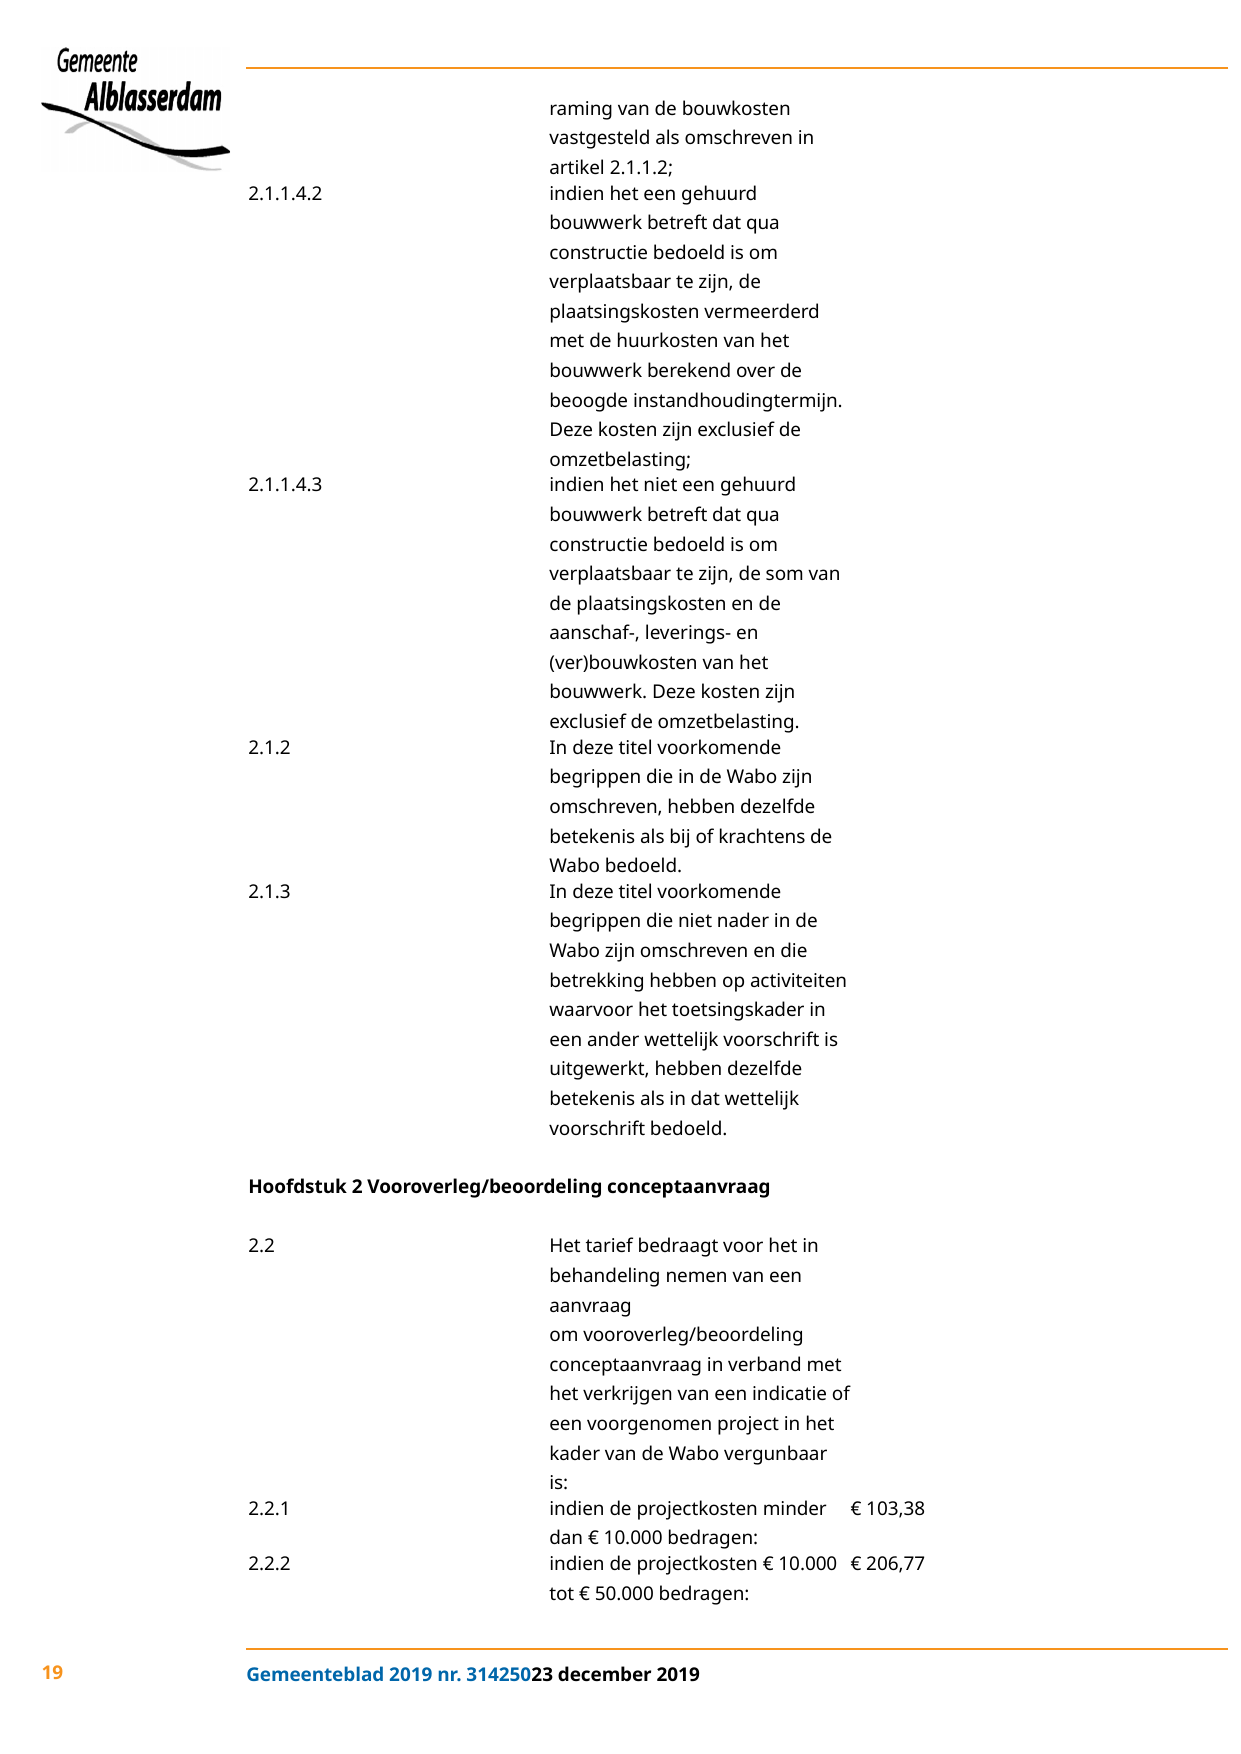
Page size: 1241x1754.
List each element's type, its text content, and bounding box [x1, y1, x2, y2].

table_cell 2.1.1.4.3 [248, 472, 549, 734]
table_cell In deze titel voorkomende begrippen die in de Wabo zijn omschreven, hebben dezelfde betekenis als bij of krachtens de Wabo bedoeld. [549, 734, 850, 878]
table_cell In deze titel voorkomende begrippen die niet nader in de Wabo zijn omschreven en die betrekking hebben op activiteiten waarvoor het toetsingskader in een ander wettelijk voorschrift is uitgewerkt, hebben dezelfde betekenis als in dat wettelijk voorschrift bedoeld. [549, 878, 850, 1141]
table_header [850, 1233, 1152, 1495]
table_cell indien het een gehuurd bouwwerk betreft dat qua constructie bedoeld is om verplaatsbaar te zijn, de plaatsingskosten vermeerderd met de huurkosten van het bouwwerk berekend over de beoogde instandhoudingtermijn. Deze kosten zijn exclusief de omzetbelasting; [549, 180, 850, 472]
table_cell 2.1.2 [248, 734, 549, 878]
table_cell [850, 472, 1152, 734]
table_cell 2.1.3 [248, 878, 549, 1141]
table_cell 2.1.1.4.2 [248, 180, 549, 472]
table_cell 2.2.2 [248, 1550, 549, 1606]
table_cell [850, 95, 1152, 180]
table_cell indien het niet een gehuurd bouwwerk betreft dat qua constructie bedoeld is om verplaatsbaar te zijn, de som van de plaatsingskosten en de aanschaf-, leverings- en (ver)bouwkosten van het bouwwerk. Deze kosten zijn exclusief de omzetbelasting. [549, 472, 850, 734]
table_cell € 103,38 [850, 1495, 1152, 1550]
table_cell [248, 95, 549, 180]
table_cell indien de projectkosten minder dan € 10.000 bedragen: [549, 1495, 850, 1550]
table_cell [850, 878, 1152, 1141]
table_cell raming van de bouwkosten vastgesteld als omschreven in artikel 2.1.1.2; [549, 95, 850, 180]
table_cell € 206,77 [850, 1550, 1152, 1606]
text Hoofdstuk 2 Vooroverleg/beoordeling conceptaanvraag [248, 1173, 1152, 1199]
table_header 2.2 [248, 1233, 549, 1495]
picture [41, 47, 231, 172]
table_cell [850, 180, 1152, 472]
table_cell 2.2.1 [248, 1495, 549, 1550]
table_cell [850, 734, 1152, 878]
table_cell indien de projectkosten € 10.000 tot € 50.000 bedragen: [549, 1550, 850, 1606]
table_header Het tarief bedraagt voor het in behandeling nemen van een aanvraag om vooroverleg/beoordeling conceptaanvraag in verband met het verkrijgen van een indicatie of een voorgenomen project in het kader van de Wabo vergunbaar is: [549, 1233, 850, 1495]
